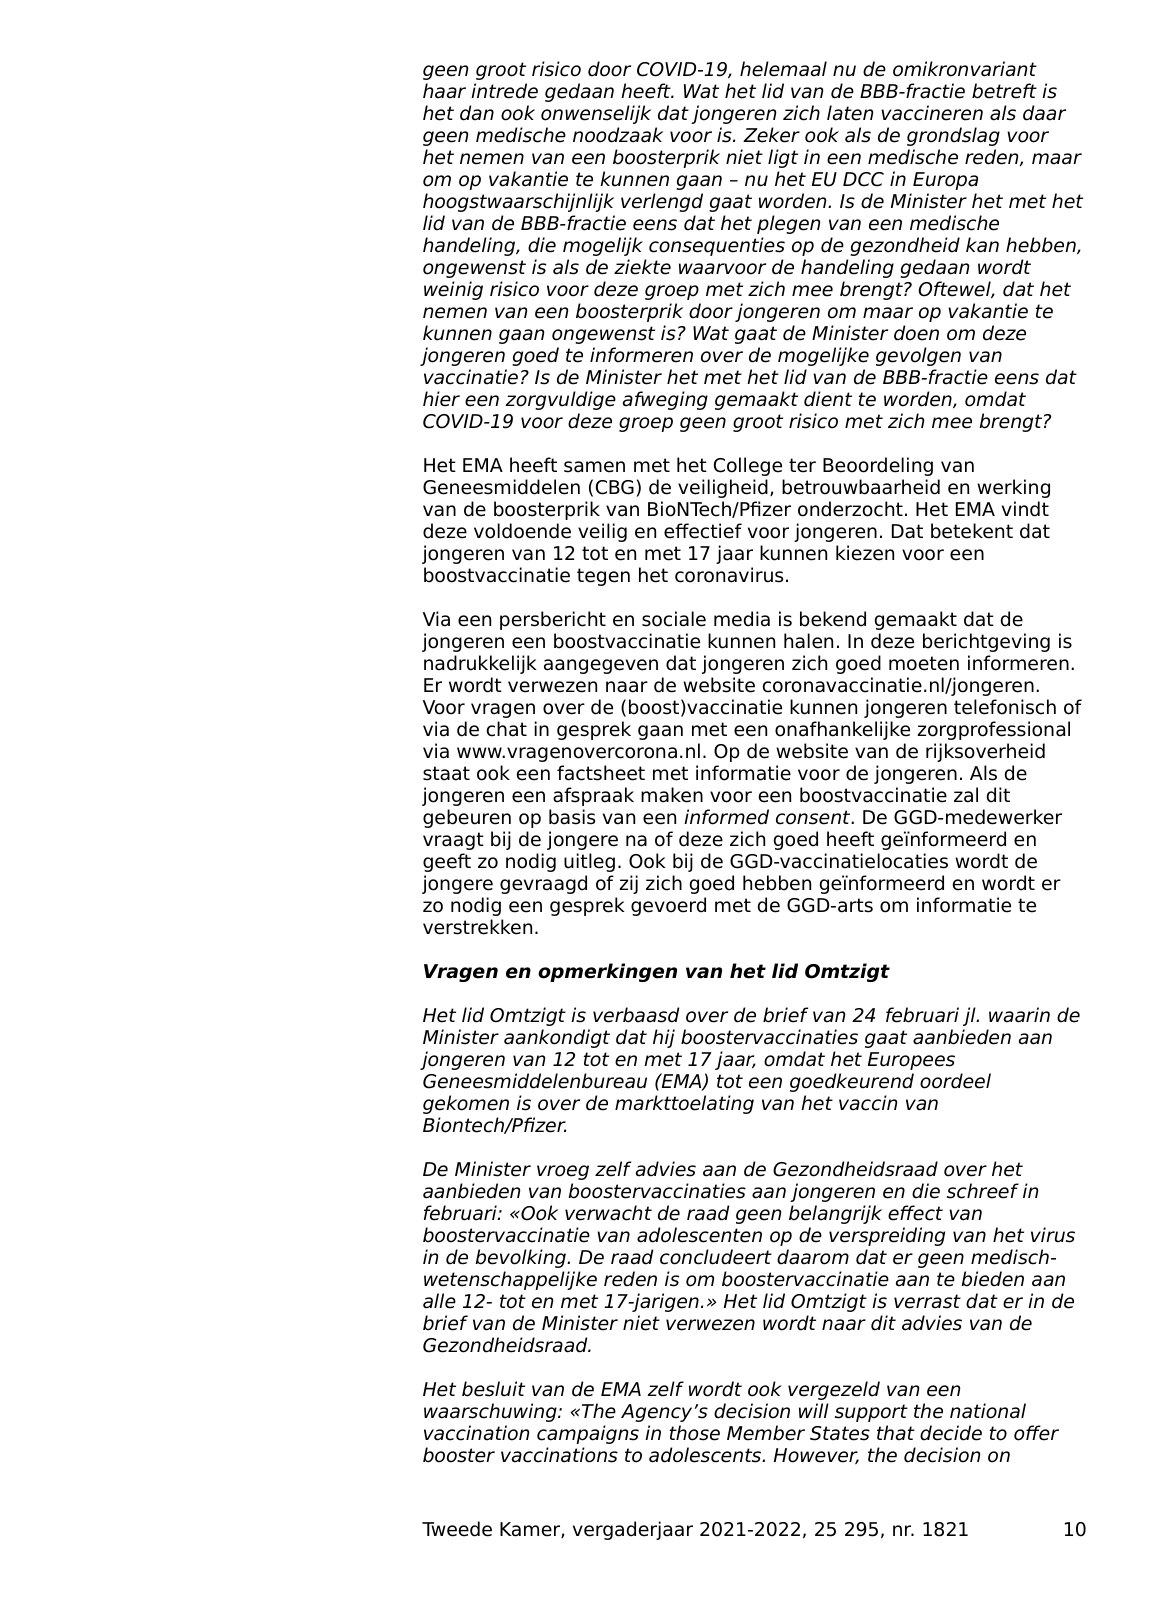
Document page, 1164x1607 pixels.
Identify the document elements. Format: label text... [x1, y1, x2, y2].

text Het lid Omtzigt is verbaasd over de brief van 24 februari jl. waarin de Minister aankondigt dat hij boostervaccinaties gaat aanbieden aan jongeren van 12 tot en met 17 jaar, omdat het Europees Geneesmiddelenbureau (EMA) tot een goedkeurend oordeel gekomen is over de markttoelating van het vaccin van Biontech/Pfizer. [422, 1005, 1087, 1137]
text Het EMA heeft samen met het College ter Beoordeling van Geneesmiddelen (CBG) de veiligheid, betrouwbaarheid en werking van de boosterprik van BioNTech/Pfizer onderzocht. Het EMA vindt deze voldoende veilig en effectief voor jongeren. Dat betekent dat jongeren van 12 tot en met 17 jaar kunnen kiezen voor een boostvaccinatie tegen het coronavirus. [422, 455, 1087, 587]
text De Minister vroeg zelf advies aan de Gezondheidsraad over het aanbieden van boostervaccinaties aan jongeren en die schreef in februari: «Ook verwacht de raad geen belangrijk effect van boostervaccinatie van adolescenten op de verspreiding van het virus in de bevolking. De raad concludeert daarom dat er geen medisch-wetenschappelijke reden is om boostervaccinatie aan te bieden aan alle 12- tot en met 17-jarigen.» Het lid Omtzigt is verrast dat er in de brief van de Minister niet verwezen wordt naar dit advies van de Gezondheidsraad. [422, 1159, 1087, 1357]
text Via een persbericht en sociale media is bekend gemaakt dat de jongeren een boostvaccinatie kunnen halen. In deze berichtgeving is nadrukkelijk aangegeven dat jongeren zich goed moeten informeren. Er wordt verwezen naar de website coronavaccinatie.nl/jongeren. Voor vragen over de (boost)vaccinatie kunnen jongeren telefonisch of via de chat in gesprek gaan met een onafhankelijke zorgprofessional via www.vragenovercorona.nl. Op de website van de rijksoverheid staat ook een factsheet met informatie voor de jongeren. Als de jongeren een afspraak maken voor een boostvaccinatie zal dit gebeuren op basis van een informed consent. De GGD-medewerker vraagt bij de jongere na of deze zich goed heeft geïnformeerd en geeft zo nodig uitleg. Ook bij de GGD-vaccinatielocaties wordt de jongere gevraagd of zij zich goed hebben geïnformeerd en wordt er zo nodig een gesprek gevoerd met de GGD-arts om informatie te verstrekken. [422, 609, 1087, 939]
text geen groot risico door COVID-19, helemaal nu de omikronvariant haar intrede gedaan heeft. Wat het lid van de BBB-fractie betreft is het dan ook onwenselijk dat jongeren zich laten vaccineren als daar geen medische noodzaak voor is. Zeker ook als de grondslag voor het nemen van een boosterprik niet ligt in een medische reden, maar om op vakantie te kunnen gaan – nu het EU DCC in Europa hoogstwaarschijnlijk verlengd gaat worden. Is de Minister het met het lid van de BBB-fractie eens dat het plegen van een medische handeling, die mogelijk consequenties op de gezondheid kan hebben, ongewenst is als de ziekte waarvoor de handeling gedaan wordt weinig risico voor deze groep met zich mee brengt? Oftewel, dat het nemen van een boosterprik door jongeren om maar op vakantie te kunnen gaan ongewenst is? Wat gaat de Minister doen om deze jongeren goed te informeren over de mogelijke gevolgen van vaccinatie? Is de Minister het met het lid van de BBB-fractie eens dat hier een zorgvuldige afweging gemaakt dient te worden, omdat COVID-19 voor deze groep geen groot risico met zich mee brengt? [422, 59, 1087, 433]
subtitle Vragen en opmerkingen van het lid Omtzigt [422, 961, 1087, 983]
text Het besluit van de EMA zelf wordt ook vergezeld van een waarschuwing: «The Agency’s decision will support the national vaccination campaigns in those Member States that decide to offer booster vaccinations to adolescents. However, the decision on [422, 1379, 1087, 1467]
